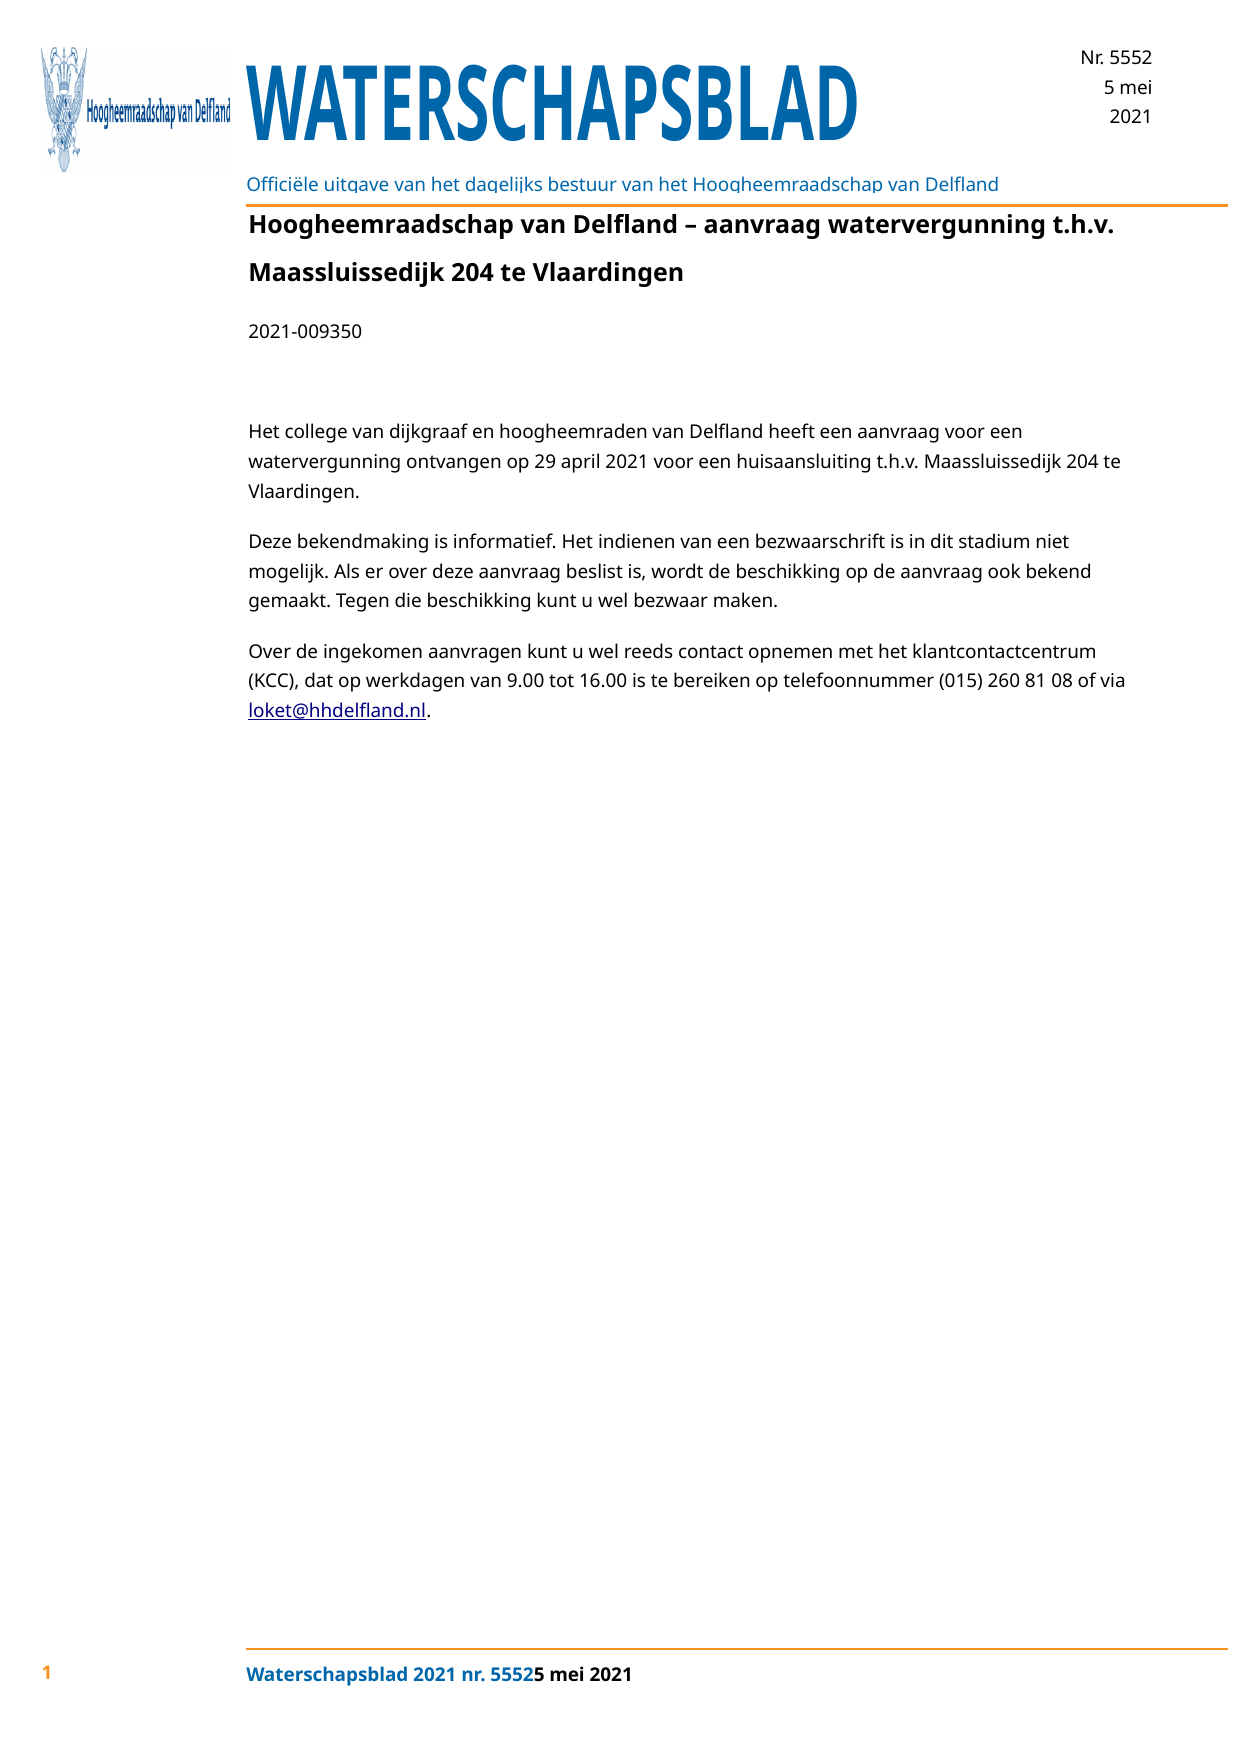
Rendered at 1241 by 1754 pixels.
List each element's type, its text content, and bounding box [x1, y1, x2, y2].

text Hoogheemraadschap van Delfland – aanvraag watervergunning t.h.v. Maassluissedijk 204 te Vlaardingen [248, 207, 1152, 288]
text 2021-009350 [248, 318, 1152, 344]
text Het college van dijkgraaf en hoogheemraden van Delfland heeft een aanvraag voor een watervergunning ontvangen op 29 april 2021 voor een huisaansluiting t.h.v. Maassluissedijk 204 te Vlaardingen. [248, 419, 1152, 504]
text Deze bekendmaking is informatief. Het indienen van een bezwaarschrift is in dit stadium niet mogelijk. Als er over deze aanvraag beslist is, wordt de beschikking op de aanvraag ook bekend gemaakt. Tegen die beschikking kunt u wel bezwaar maken. [248, 528, 1152, 613]
text Over de ingekomen aanvragen kunt u wel reeds contact opnemen met het klantcontactcentrum (KCC), dat op werkdagen van 9.00 tot 16.00 is te bereiken op telefoonnummer (015) 260 81 08 of via loket@hhdelfland.nl. [248, 638, 1152, 723]
picture [41, 47, 231, 172]
